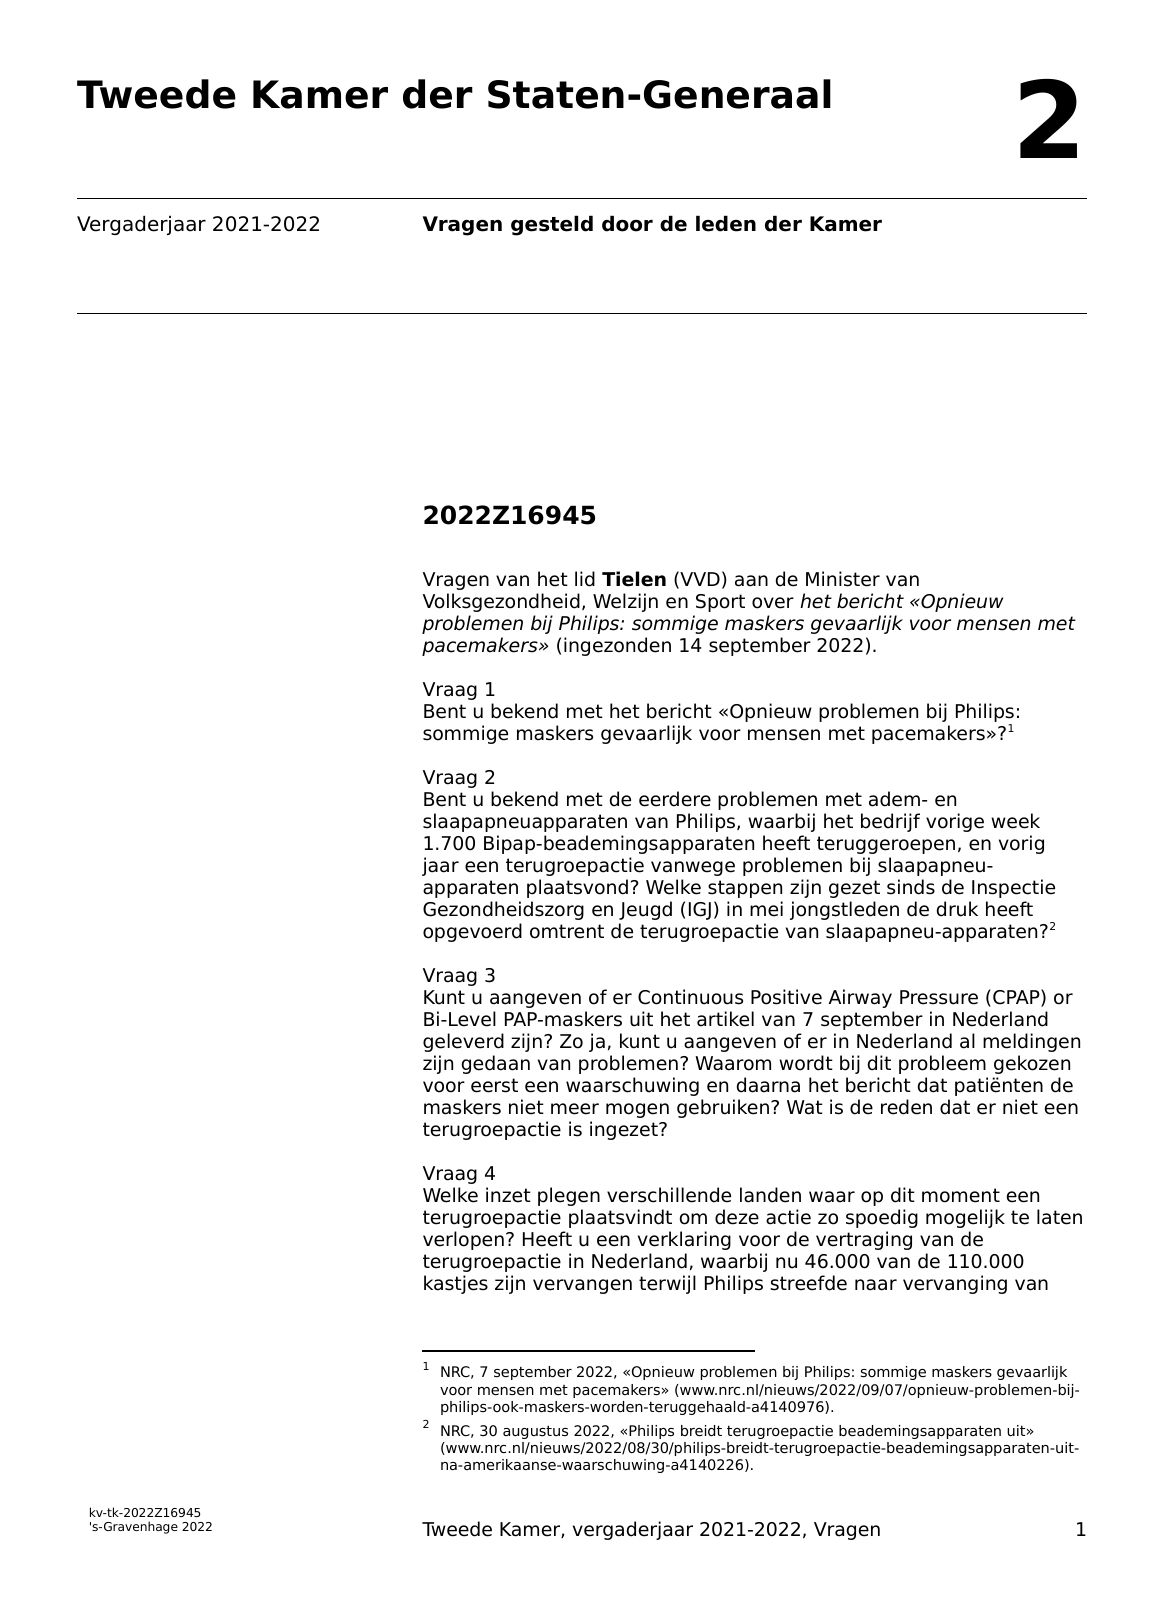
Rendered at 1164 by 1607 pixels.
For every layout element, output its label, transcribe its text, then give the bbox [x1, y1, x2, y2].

text Vragen van het lid Tielen (VVD) aan de Minister van Volksgezondheid, Welzijn en Sport over het bericht «Opnieuw problemen bij Philips: sommige maskers gevaarlijk voor mensen met pacemakers» (ingezonden 14 september 2022). [422, 569, 1087, 657]
text NRC, 30 augustus 2022, «Philips breidt terugroepactie beademingsapparaten uit» (www.nrc.nl/nieuws/2022/08/30/philips-breidt-terugroepactie-beademingsapparaten-uit-na-amerikaanse-waarschuwing-a4140226). [422, 1418, 1087, 1474]
text NRC, 7 september 2022, «Opnieuw problemen bij Philips: sommige maskers gevaarlijk voor mensen met pacemakers» (www.nrc.nl/nieuws/2022/09/07/opnieuw-problemen-bij-philips-ook-maskers-worden-teruggehaald-a4140976). [422, 1360, 1087, 1416]
text Vraag 2 [422, 767, 1087, 789]
text Vraag 3 [422, 965, 1087, 987]
table_header 2 [886, 59, 1087, 198]
table_header Tweede Kamer der Staten-Generaal [77, 59, 886, 198]
text Vraag 1 [422, 679, 1087, 701]
text kv-tk-2022Z16945 [88, 1506, 323, 1520]
table_cell Vergaderjaar 2021-2022 [77, 199, 422, 313]
text 2022Z16945 [422, 501, 1087, 531]
text 's-Gravenhage 2022 [88, 1520, 323, 1534]
text Kunt u aangeven of er Continuous Positive Airway Pressure (CPAP) or Bi-Level PAP-maskers uit het artikel van 7 september in Nederland geleverd zijn? Zo ja, kunt u aangeven of er in Nederland al meldingen zijn gedaan van problemen? Waarom wordt bij dit probleem gekozen voor eerst een waarschuwing en daarna het bericht dat patiënten de maskers niet meer mogen gebruiken? Wat is de reden dat er niet een terugroepactie is ingezet? [422, 987, 1087, 1141]
text Bent u bekend met het bericht «Opnieuw problemen bij Philips: sommige maskers gevaarlijk voor mensen met pacemakers»? [422, 701, 1087, 745]
text Bent u bekend met de eerdere problemen met adem- en slaapapneuapparaten van Philips, waarbij het bedrijf vorige week 1.700 Bipap-beademingsapparaten heeft teruggeroepen, en vorig jaar een terugroepactie vanwege problemen bij slaapapneu-apparaten plaatsvond? Welke stappen zijn gezet sinds de Inspectie Gezondheidszorg en Jeugd (IGJ) in mei jongstleden de druk heeft opgevoerd omtrent de terugroepactie van slaapapneu-apparaten? [422, 789, 1087, 943]
text Vraag 4 [422, 1163, 1087, 1185]
text Welke inzet plegen verschillende landen waar op dit moment een terugroepactie plaatsvindt om deze actie zo spoedig mogelijk te laten verlopen? Heeft u een verklaring voor de vertraging van de terugroepactie in Nederland, waarbij nu 46.000 van de 110.000 kastjes zijn vervangen terwijl Philips streefde naar vervanging van [422, 1185, 1087, 1295]
table_cell Vragen gesteld door de leden der Kamer [422, 199, 1087, 313]
